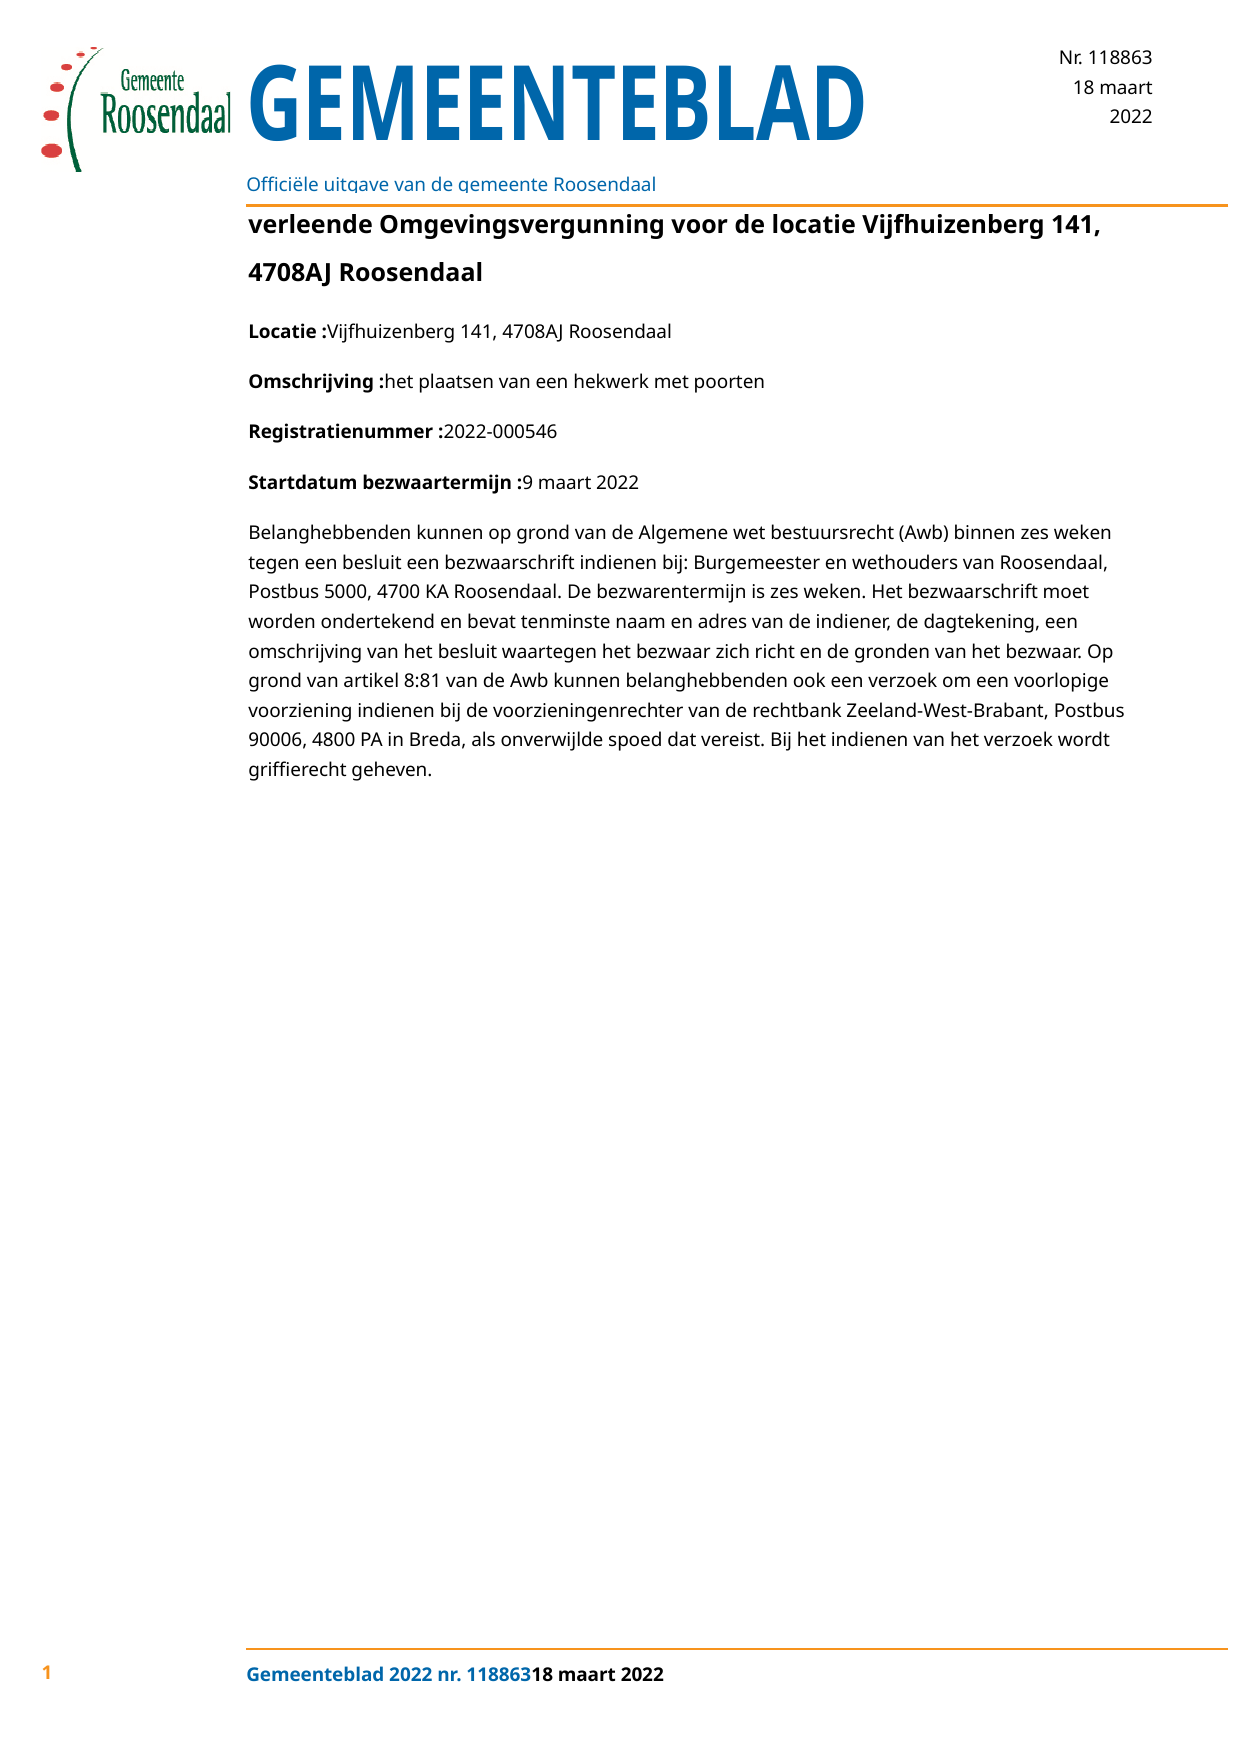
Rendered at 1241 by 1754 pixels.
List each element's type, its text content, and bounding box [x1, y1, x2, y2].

text verleende Omgevingsvergunning voor de locatie Vijfhuizenberg 141, 4708AJ Roosendaal [248, 207, 1152, 288]
text Omschrijving :het plaatsen van een hekwerk met poorten [248, 368, 1152, 394]
text Locatie :Vijfhuizenberg 141, 4708AJ Roosendaal [248, 318, 1152, 344]
picture [41, 47, 231, 172]
text Registratienummer :2022-000546 [248, 419, 1152, 444]
text Startdatum bezwaartermijn :9 maart 2022 [248, 469, 1152, 495]
text Belanghebbenden kunnen op grond van de Algemene wet bestuursrecht (Awb) binnen zes weken tegen een besluit een bezwaarschrift indienen bij: Burgemeester en wethouders van Roosendaal, Postbus 5000, 4700 KA Roosendaal. De bezwarentermijn is zes weken. Het bezwaarschrift moet worden ondertekend en bevat tenminste naam en adres van de indiener, de dagtekening, een omschrijving van het besluit waartegen het bezwaar zich richt en de gronden van het bezwaar. Op grond van artikel 8:81 van de Awb kunnen belanghebbenden ook een verzoek om een voorlopige voorziening indienen bij de voorzieningenrechter van de rechtbank Zeeland-West-Brabant, Postbus 90006, 4800 PA in Breda, als onverwijlde spoed dat vereist. Bij het indienen van het verzoek wordt griffierecht geheven. [248, 519, 1152, 782]
